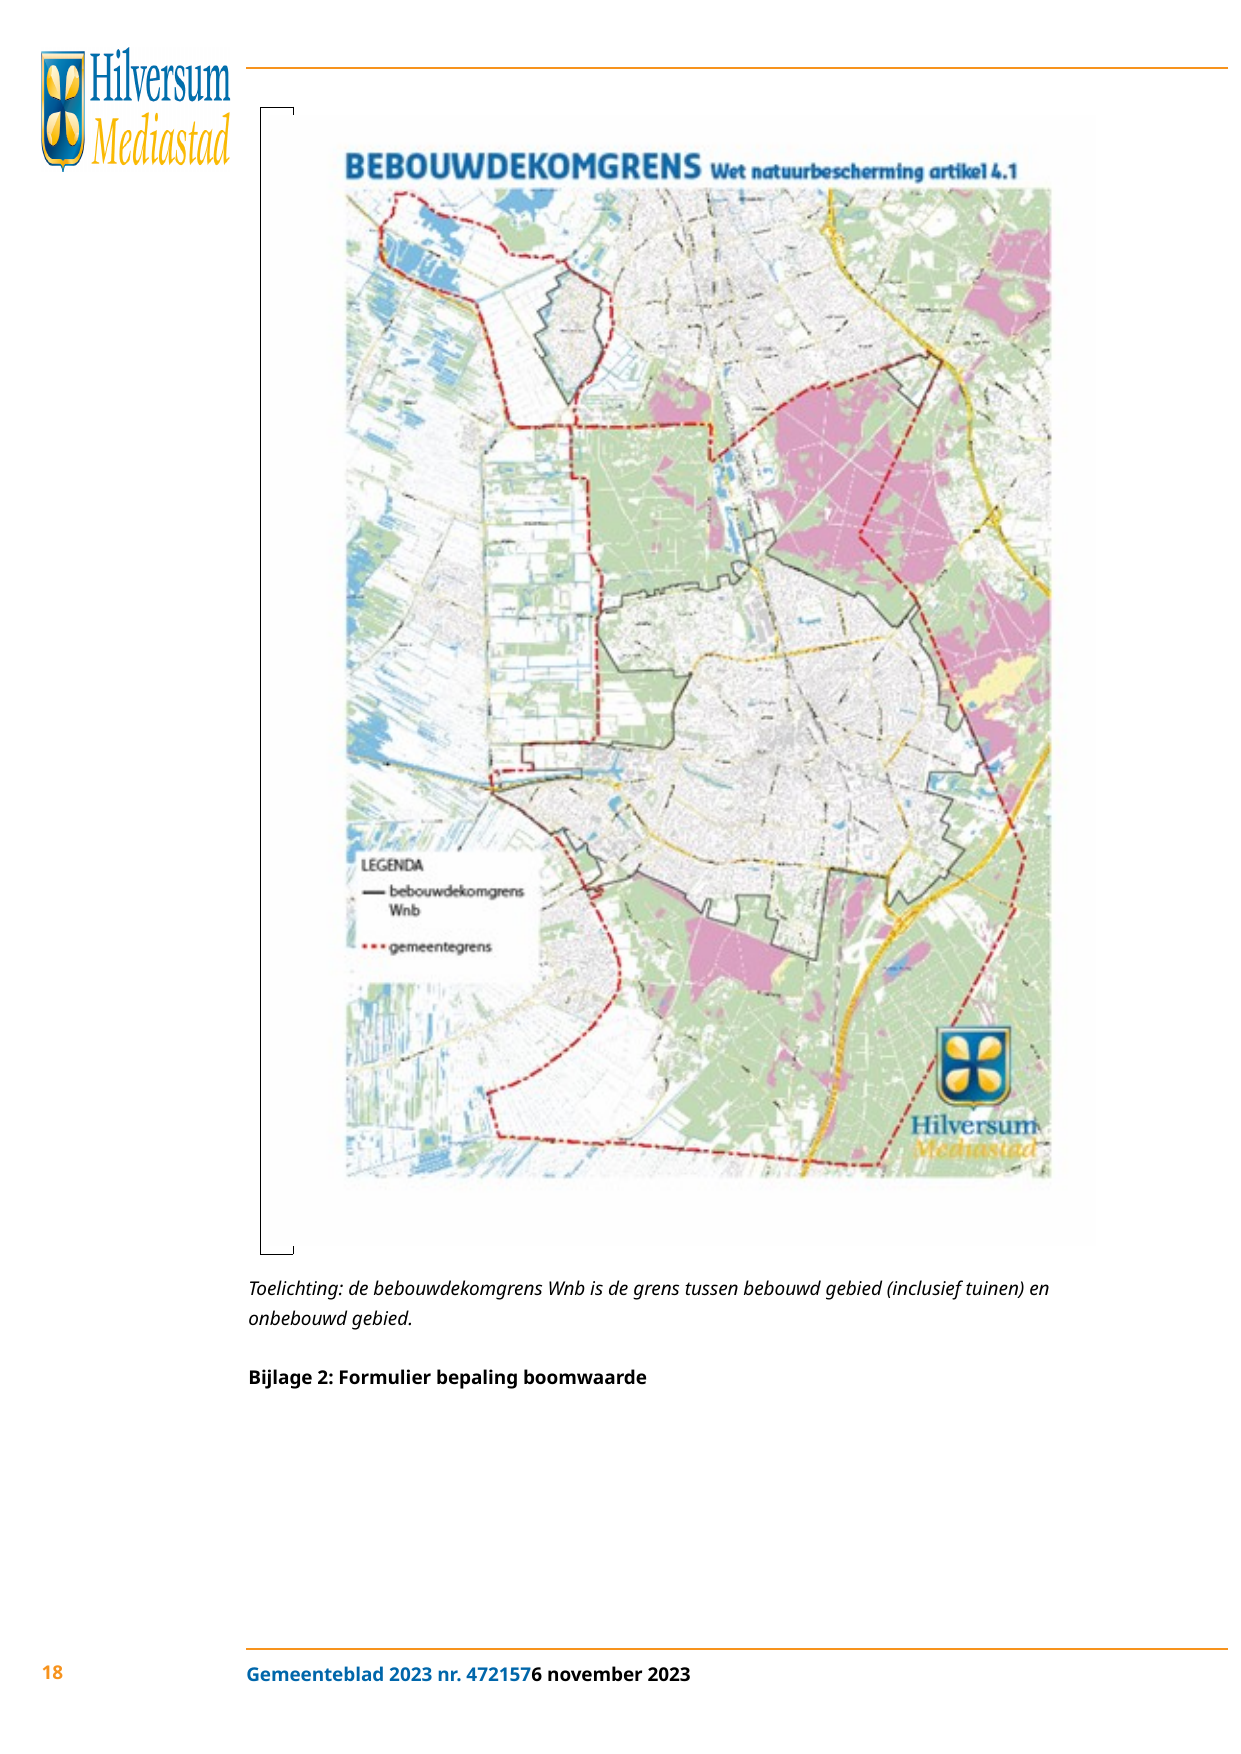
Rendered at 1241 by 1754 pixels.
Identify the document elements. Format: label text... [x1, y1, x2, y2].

picture [41, 47, 231, 172]
picture [268, 115, 1096, 1246]
text Toelichting: de bebouwdekomgrens Wnb is de grens tussen bebouwd gebied (inclusief tuinen) en onbebouwd gebied. [248, 1276, 1152, 1331]
text Bijlage 2: Formulier bepaling boomwaarde [248, 1364, 1152, 1390]
